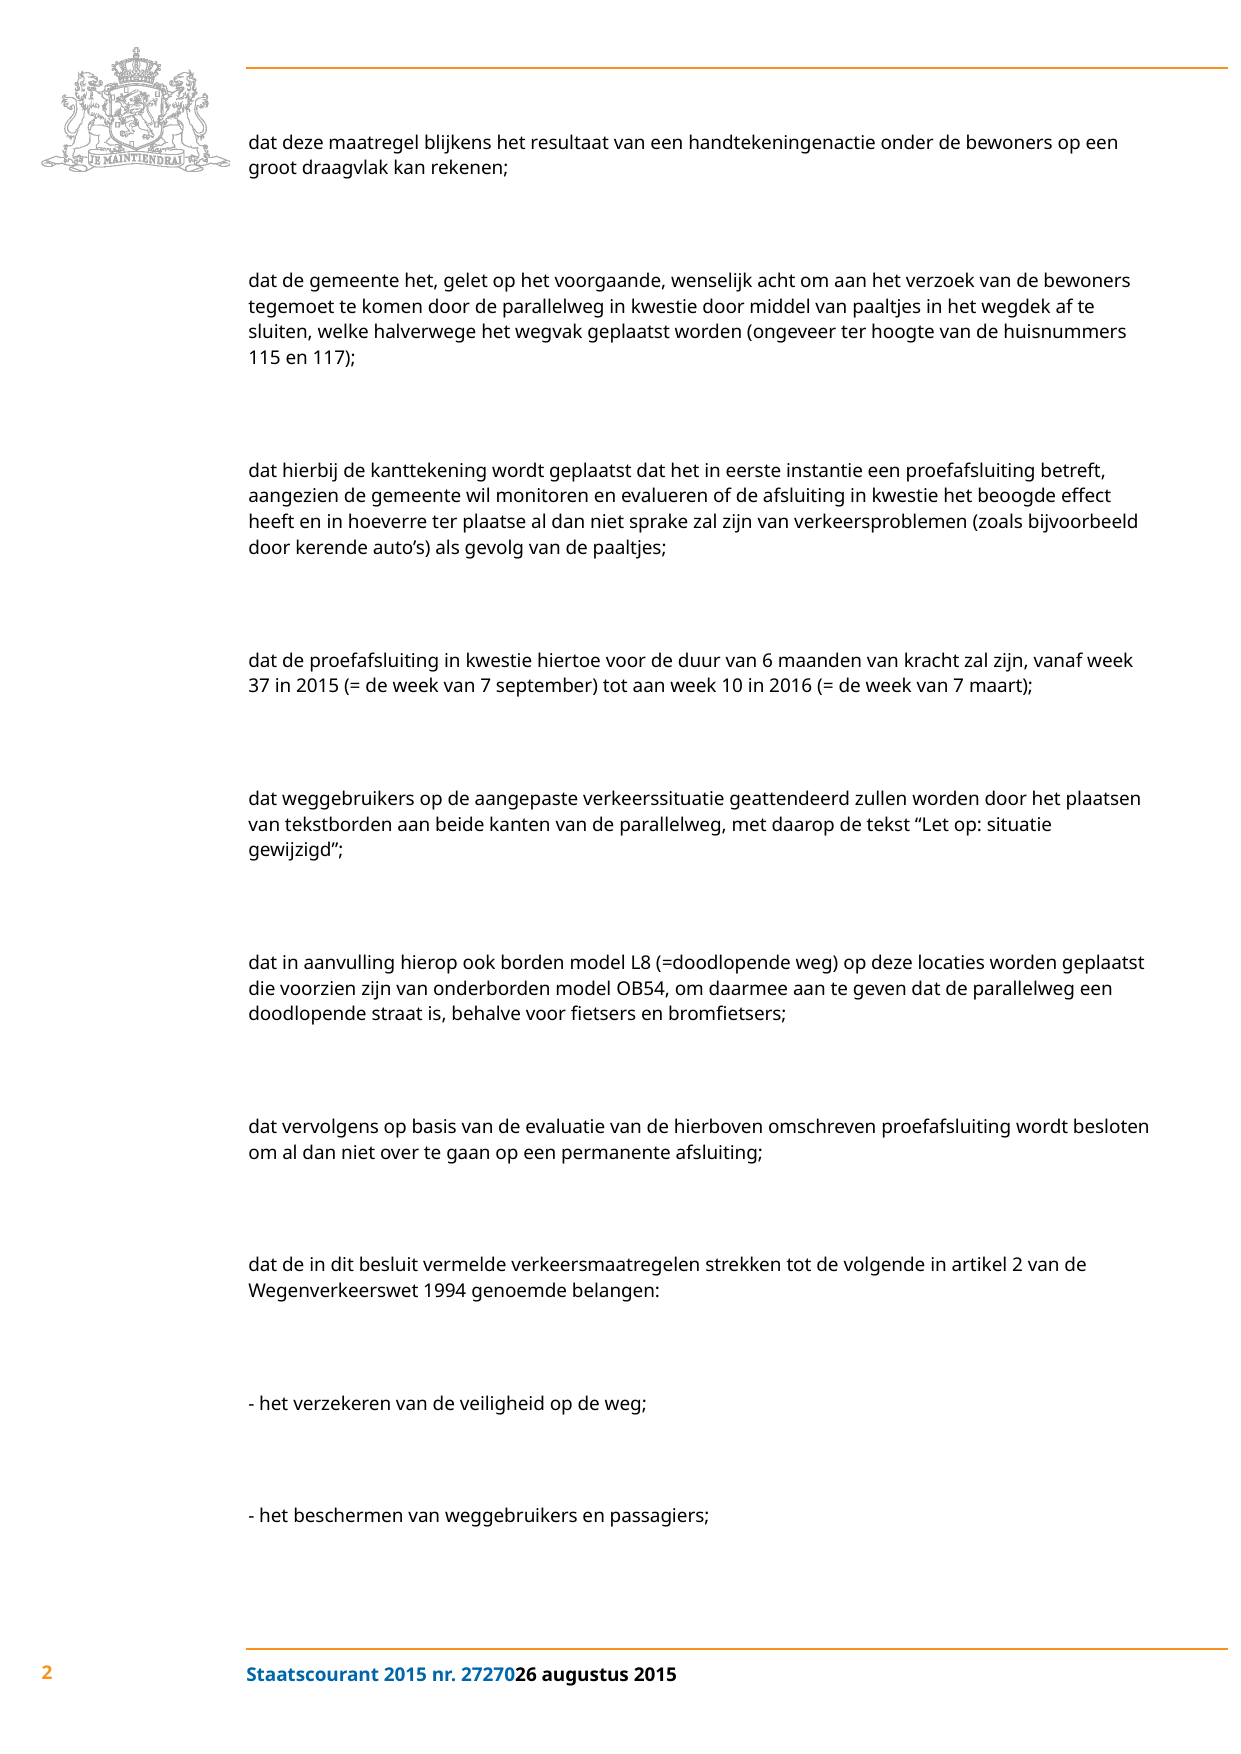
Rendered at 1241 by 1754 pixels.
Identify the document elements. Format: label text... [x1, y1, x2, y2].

picture [41, 47, 231, 172]
text dat weggebruikers op de aangepaste verkeerssituatie geattendeerd zullen worden door het plaatsen van tekstborden aan beide kanten van de parallelweg, met daarop de tekst “Let op: situatie gewijzigd”; [248, 785, 1152, 862]
text dat in aanvulling hierop ook borden model L8 (=doodlopende weg) op deze locaties worden geplaatst die voorzien zijn van onderborden model OB54, om daarmee aan te geven dat de parallelweg een doodlopende straat is, behalve voor fietsers en bromfietsers; [248, 949, 1152, 1026]
text dat hierbij de kanttekening wordt geplaatst dat het in eerste instantie een proefafsluiting betreft, aangezien de gemeente wil monitoren en evalueren of de afsluiting in kwestie het beoogde effect heeft en in hoeverre ter plaatse al dan niet sprake zal zijn van verkeersproblemen (zoals bijvoorbeeld door kerende auto’s) als gevolg van de paaltjes; [248, 457, 1152, 560]
text dat de gemeente het, gelet op het voorgaande, wenselijk acht om aan het verzoek van de bewoners tegemoet te komen door de parallelweg in kwestie door middel van paaltjes in het wegdek af te sluiten, welke halverwege het wegvak geplaatst worden (ongeveer ter hoogte van de huisnummers 115 en 117); [248, 267, 1152, 370]
text dat de in dit besluit vermelde verkeersmaatregelen strekken tot de volgende in artikel 2 van de Wegenverkeerswet 1994 genoemde belangen: [248, 1252, 1152, 1303]
text dat de proefafsluiting in kwestie hiertoe voor de duur van 6 maanden van kracht zal zijn, vanaf week 37 in 2015 (= de week van 7 september) tot aan week 10 in 2016 (= de week van 7 maart); [248, 647, 1152, 698]
text - het verzekeren van de veiligheid op de weg; [248, 1390, 1152, 1416]
text dat deze maatregel blijkens het resultaat van een handtekeningenactie onder de bewoners op een groot draagvlak kan rekenen; [248, 129, 1152, 180]
text - het beschermen van weggebruikers en passagiers; [248, 1502, 1152, 1528]
text dat vervolgens op basis van de evaluatie van de hierboven omschreven proefafsluiting wordt besloten om al dan niet over te gaan op een permanente afsluiting; [248, 1113, 1152, 1165]
